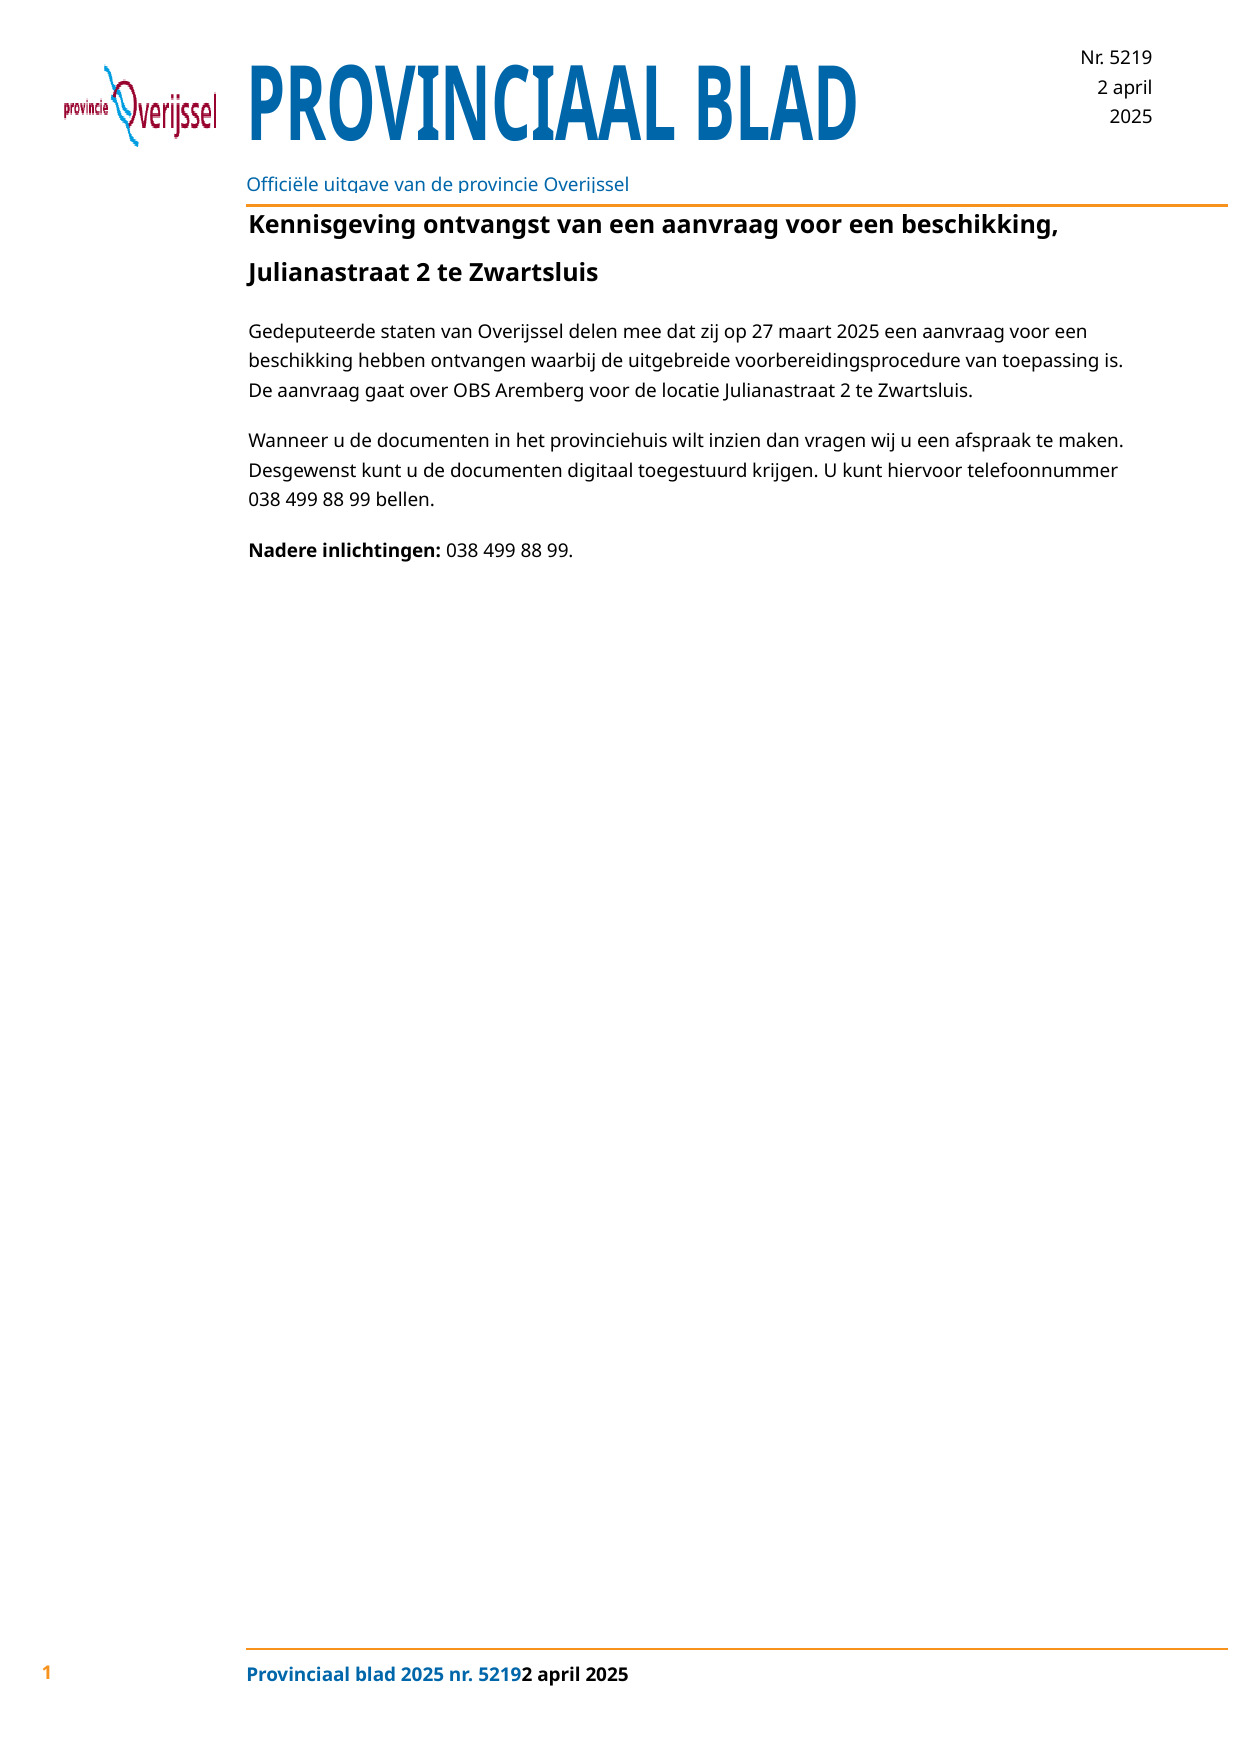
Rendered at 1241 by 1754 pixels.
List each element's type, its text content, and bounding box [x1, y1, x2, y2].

text Nadere inlichtingen: 038 499 88 99. [248, 537, 1152, 563]
text Kennisgeving ontvangst van een aanvraag voor een beschikking, Julianastraat 2 te Zwartsluis [248, 207, 1152, 288]
text Wanneer u de documenten in het provinciehuis wilt inzien dan vragen wij u een afspraak te maken. Desgewenst kunt u de documenten digitaal toegestuurd krijgen. U kunt hiervoor telefoonnummer 038 499 88 99 bellen. [248, 427, 1152, 512]
picture [41, 47, 231, 172]
text Gedeputeerde staten van Overijssel delen mee dat zij op 27 maart 2025 een aanvraag voor een beschikking hebben ontvangen waarbij de uitgebreide voorbereidingsprocedure van toepassing is. De aanvraag gaat over OBS Aremberg voor de locatie Julianastraat 2 te Zwartsluis. [248, 318, 1152, 403]
